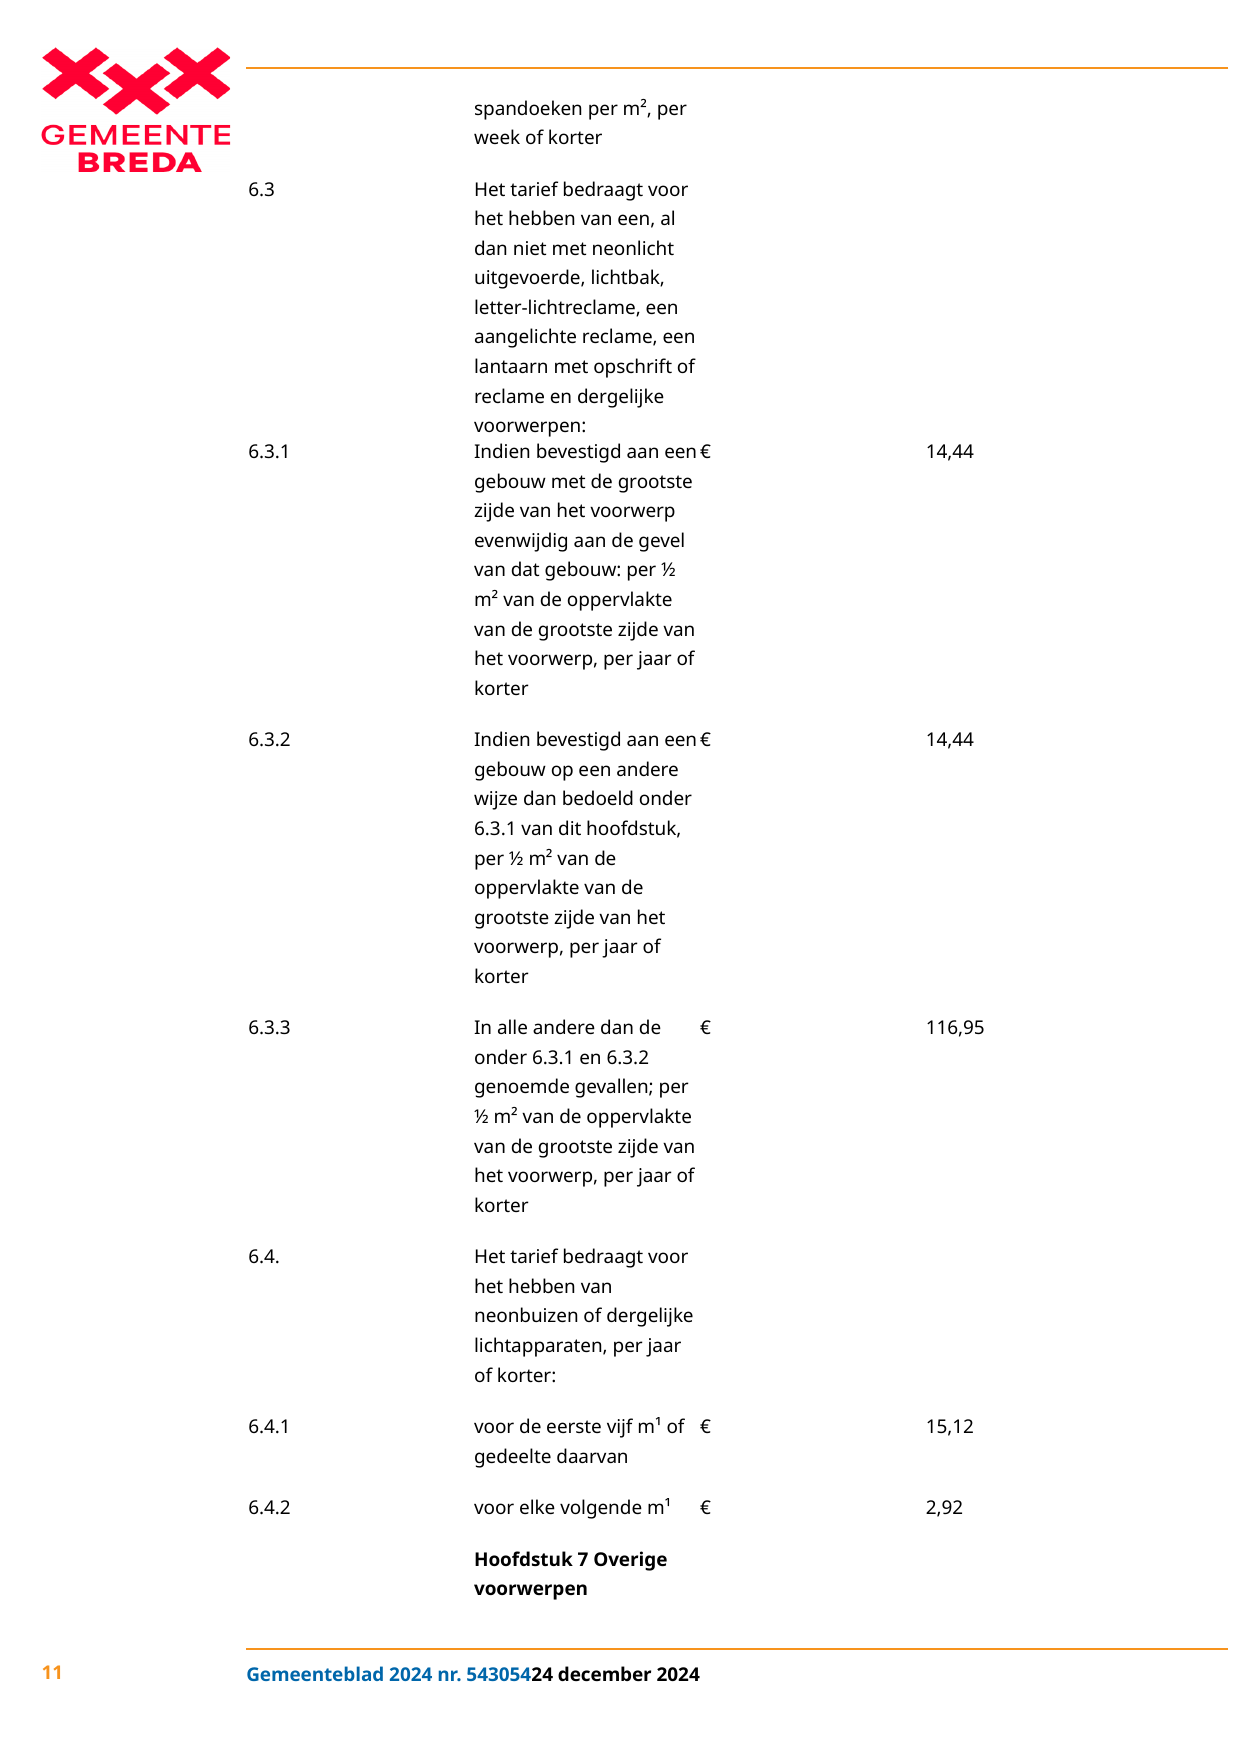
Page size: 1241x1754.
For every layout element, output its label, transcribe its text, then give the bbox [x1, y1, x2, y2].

table_cell [700, 1546, 926, 1601]
table_cell [700, 1520, 926, 1546]
table_cell [248, 1388, 474, 1413]
table_cell Indien bevestigd aan een gebouw met de grootste zijde van het voorwerp evenwijdig aan de gevel van dat gebouw: per ½ m² van de oppervlakte van de grootste zijde van het voorwerp, per jaar of korter [474, 438, 700, 701]
table_cell [700, 176, 926, 438]
table_cell voor elke volgende m¹ [474, 1494, 700, 1520]
table_cell 116,95 [926, 1015, 1152, 1218]
table_cell [926, 150, 1152, 176]
table_cell [700, 989, 926, 1014]
table_cell € [700, 1494, 926, 1520]
table_cell [926, 1546, 1152, 1601]
table_cell voor de eerste vijf m¹ of gedeelte daarvan [474, 1413, 700, 1468]
table_cell [248, 95, 474, 150]
table_cell 6.3.3 [248, 1015, 474, 1218]
table_cell [926, 1388, 1152, 1413]
table_cell 6.3.2 [248, 726, 474, 989]
table_cell [474, 150, 700, 176]
table_cell € [700, 438, 926, 701]
table_cell [700, 150, 926, 176]
table_cell [926, 95, 1152, 150]
table_cell € [700, 1413, 926, 1468]
table_cell [474, 1388, 700, 1413]
table_cell 6.4. [248, 1244, 474, 1387]
table_cell [700, 1218, 926, 1243]
table_cell Hoofdstuk 7 Overige voorwerpen [474, 1546, 700, 1601]
table_cell [926, 1520, 1152, 1546]
table_cell 6.3 [248, 176, 474, 438]
table_cell [248, 1218, 474, 1243]
table_cell [248, 1546, 474, 1601]
table_cell 15,12 [926, 1413, 1152, 1468]
table_cell [700, 95, 926, 150]
table_cell [926, 176, 1152, 438]
table_cell € [700, 1015, 926, 1218]
table_cell 6.4.1 [248, 1413, 474, 1468]
table_cell [248, 701, 474, 726]
table_cell [248, 989, 474, 1014]
table_cell [926, 1218, 1152, 1243]
table_cell 14,44 [926, 726, 1152, 989]
table_cell Het tarief bedraagt voor het hebben van een, al dan niet met neonlicht uitgevoerde, lichtbak, letter-lichtreclame, een aangelichte reclame, een lantaarn met opschrift of reclame en dergelijke voorwerpen: [474, 176, 700, 438]
table_cell [700, 701, 926, 726]
table_cell 6.4.2 [248, 1494, 474, 1520]
table_cell [474, 701, 700, 726]
table_cell [926, 1244, 1152, 1387]
table_cell [926, 989, 1152, 1014]
table_cell 6.3.1 [248, 438, 474, 701]
table_cell [700, 1244, 926, 1387]
table_cell [700, 1388, 926, 1413]
table_cell spandoeken per m², per week of korter [474, 95, 700, 150]
table_cell [474, 1469, 700, 1494]
table_cell In alle andere dan de onder 6.3.1 en 6.3.2 genoemde gevallen; per ½ m² van de oppervlakte van de grootste zijde van het voorwerp, per jaar of korter [474, 1015, 700, 1218]
table_cell [700, 1469, 926, 1494]
table_cell € [700, 726, 926, 989]
table_cell [248, 1520, 474, 1546]
table_cell [474, 1520, 700, 1546]
table_cell [926, 1469, 1152, 1494]
table_cell 2,92 [926, 1494, 1152, 1520]
picture [41, 47, 231, 172]
table_cell Het tarief bedraagt voor het hebben van neonbuizen of dergelijke lichtapparaten, per jaar of korter: [474, 1244, 700, 1387]
table_cell [474, 1218, 700, 1243]
table_cell [474, 989, 700, 1014]
table_cell [248, 1469, 474, 1494]
table_cell 14,44 [926, 438, 1152, 701]
table_cell Indien bevestigd aan een gebouw op een andere wijze dan bedoeld onder 6.3.1 van dit hoofdstuk, per ½ m² van de oppervlakte van de grootste zijde van het voorwerp, per jaar of korter [474, 726, 700, 989]
table_cell [248, 150, 474, 176]
table_cell [926, 701, 1152, 726]
